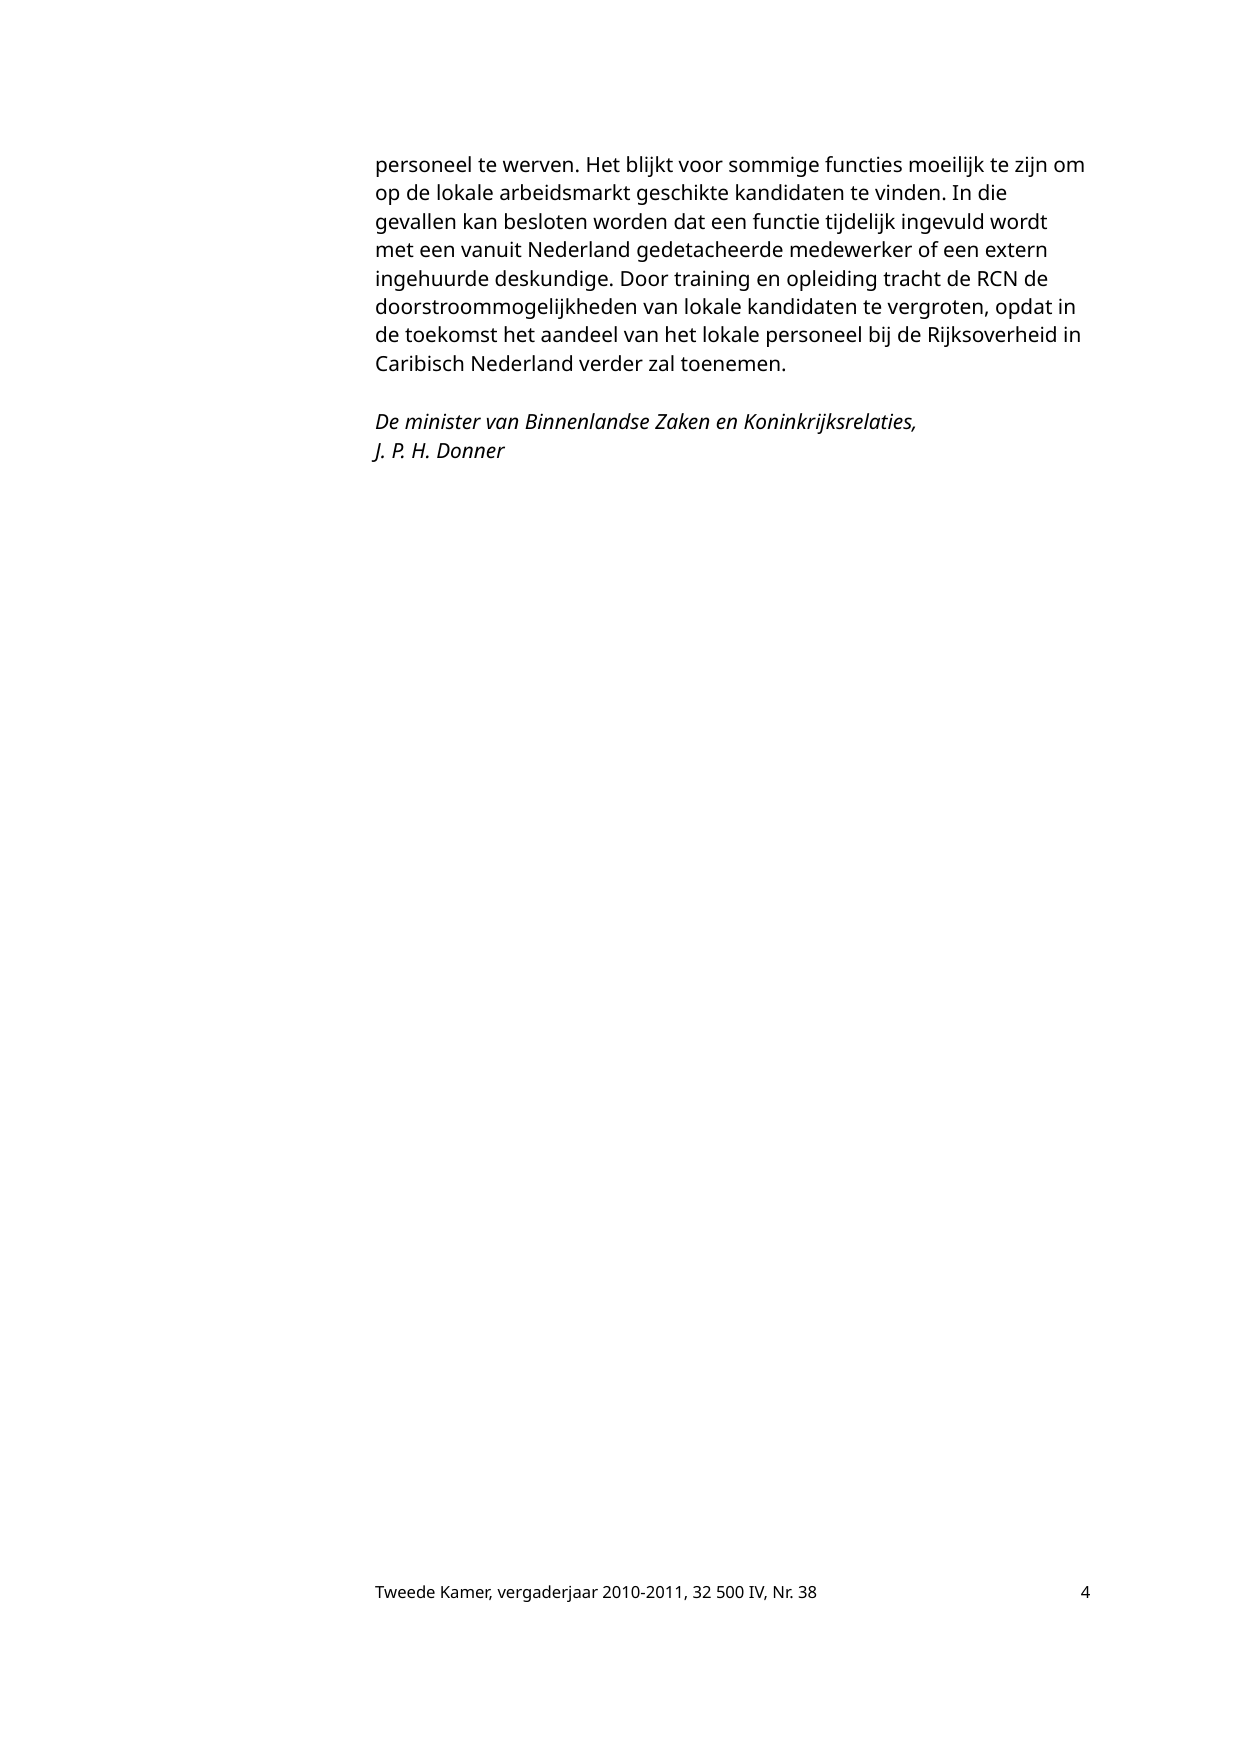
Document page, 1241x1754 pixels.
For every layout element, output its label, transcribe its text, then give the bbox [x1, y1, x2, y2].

text personeel te werven. Het blijkt voor sommige functies moeilijk te zijn om op de lokale arbeidsmarkt geschikte kandidaten te vinden. In die gevallen kan besloten worden dat een functie tijdelijk ingevuld wordt met een vanuit Nederland gedetacheerde medewerker of een extern ingehuurde deskundige. Door training en opleiding tracht de RCN de doorstroommogelijkheden van lokale kandidaten te vergroten, opdat in de toekomst het aandeel van het lokale personeel bij de Rijksoverheid in Caribisch Nederland verder zal toenemen. [375, 150, 1090, 377]
text De minister van Binnenlandse Zaken en Koninkrijksrelaties, [375, 407, 1090, 436]
text J. P. H. Donner [375, 436, 1090, 464]
